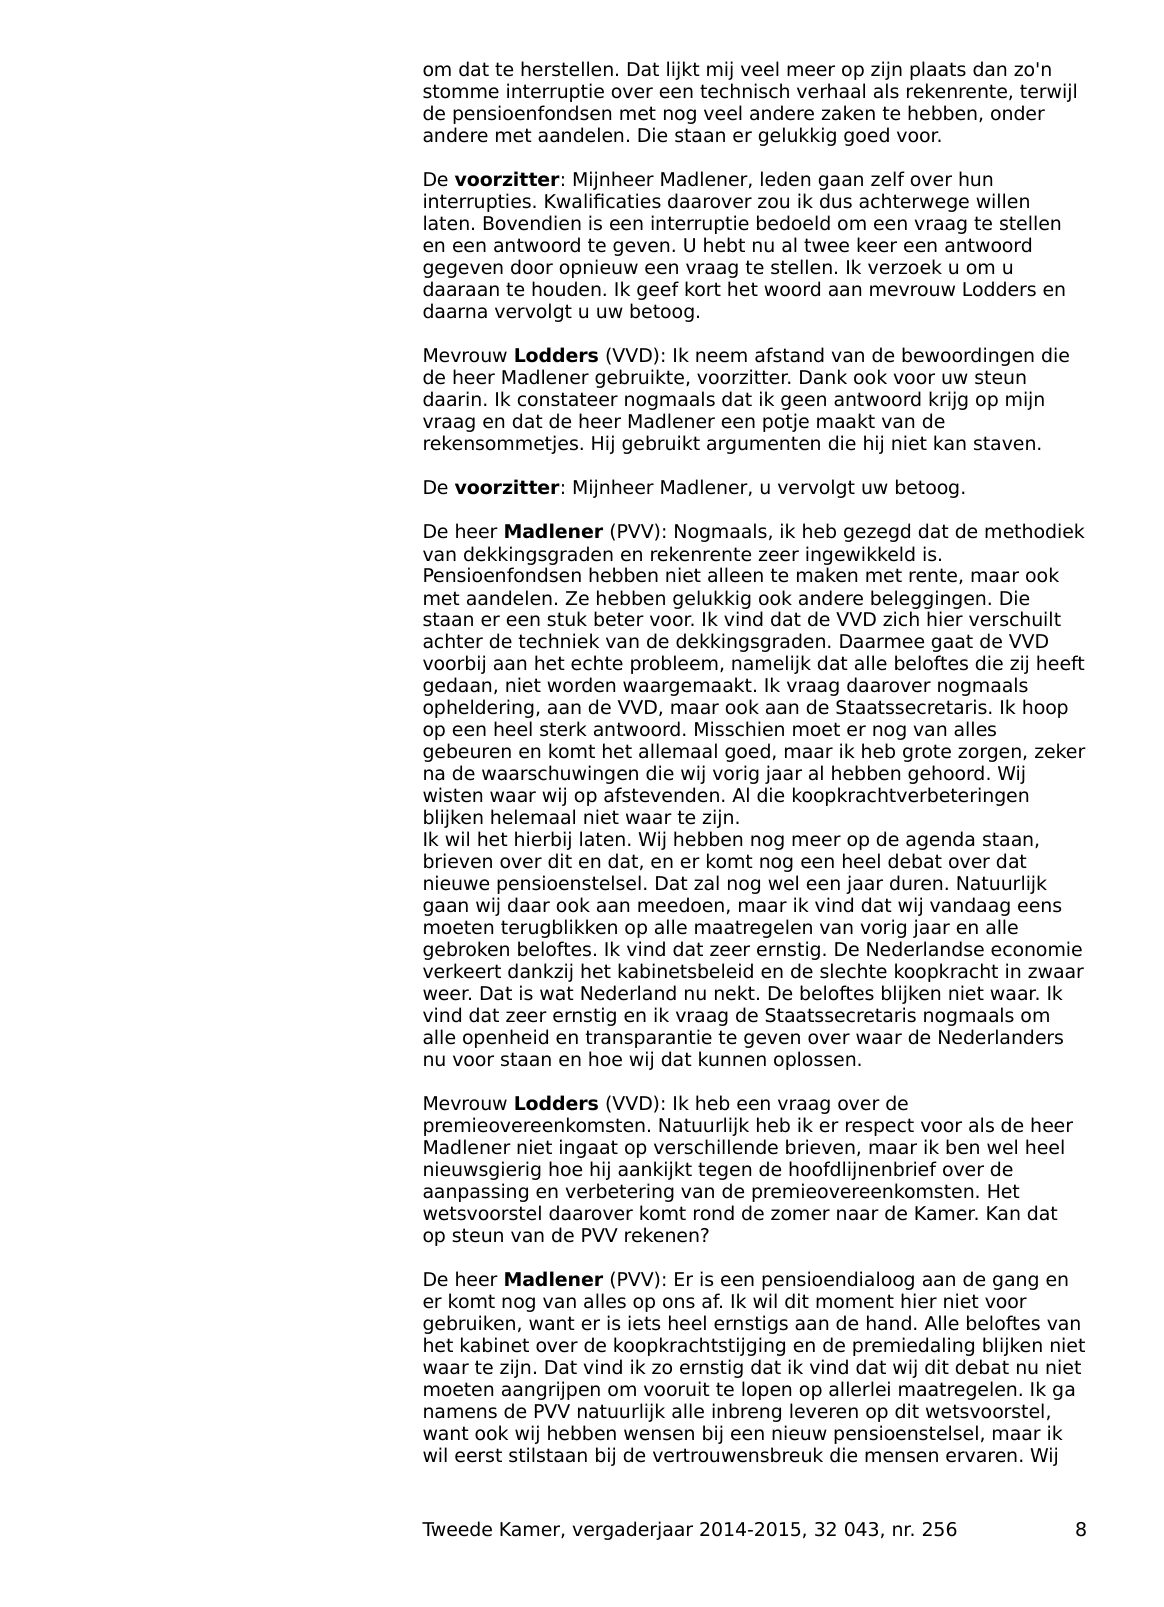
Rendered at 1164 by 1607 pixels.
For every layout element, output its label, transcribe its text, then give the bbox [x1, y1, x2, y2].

text De heer Madlener (PVV): Nogmaals, ik heb gezegd dat de methodiek van dekkingsgraden en rekenrente zeer ingewikkeld is. Pensioenfondsen hebben niet alleen te maken met rente, maar ook met aandelen. Ze hebben gelukkig ook andere beleggingen. Die staan er een stuk beter voor. Ik vind dat de VVD zich hier verschuilt achter de techniek van de dekkingsgraden. Daarmee gaat de VVD voorbij aan het echte probleem, namelijk dat alle beloftes die zij heeft gedaan, niet worden waargemaakt. Ik vraag daarover nogmaals opheldering, aan de VVD, maar ook aan de Staatssecretaris. Ik hoop op een heel sterk antwoord. Misschien moet er nog van alles gebeuren en komt het allemaal goed, maar ik heb grote zorgen, zeker na de waarschuwingen die wij vorig jaar al hebben gehoord. Wij wisten waar wij op afstevenden. Al die koopkrachtverbeteringen blijken helemaal niet waar te zijn. [422, 521, 1087, 829]
text De voorzitter: Mijnheer Madlener, leden gaan zelf over hun interrupties. Kwalificaties daarover zou ik dus achterwege willen laten. Bovendien is een interruptie bedoeld om een vraag te stellen en een antwoord te geven. U hebt nu al twee keer een antwoord gegeven door opnieuw een vraag te stellen. Ik verzoek u om u daaraan te houden. Ik geef kort het woord aan mevrouw Lodders en daarna vervolgt u uw betoog. [422, 169, 1087, 323]
text De heer Madlener (PVV): Er is een pensioendialoog aan de gang en er komt nog van alles op ons af. Ik wil dit moment hier niet voor gebruiken, want er is iets heel ernstigs aan de hand. Alle beloftes van het kabinet over de koopkrachtstijging en de premiedaling blijken niet waar te zijn. Dat vind ik zo ernstig dat ik vind dat wij dit debat nu niet moeten aangrijpen om vooruit te lopen op allerlei maatregelen. Ik ga namens de PVV natuurlijk alle inbreng leveren op dit wetsvoorstel, want ook wij hebben wensen bij een nieuw pensioenstelsel, maar ik wil eerst stilstaan bij de vertrouwensbreuk die mensen ervaren. Wij [422, 1269, 1087, 1467]
text Mevrouw Lodders (VVD): Ik neem afstand van de bewoordingen die de heer Madlener gebruikte, voorzitter. Dank ook voor uw steun daarin. Ik constateer nogmaals dat ik geen antwoord krijg op mijn vraag en dat de heer Madlener een potje maakt van de rekensommetjes. Hij gebruikt argumenten die hij niet kan staven. [422, 345, 1087, 455]
text Mevrouw Lodders (VVD): Ik heb een vraag over de premieovereenkomsten. Natuurlijk heb ik er respect voor als de heer Madlener niet ingaat op verschillende brieven, maar ik ben wel heel nieuwsgierig hoe hij aankijkt tegen de hoofdlijnenbrief over de aanpassing en verbetering van de premieovereenkomsten. Het wetsvoorstel daarover komt rond de zomer naar de Kamer. Kan dat op steun van de PVV rekenen? [422, 1093, 1087, 1247]
text Ik wil het hierbij laten. Wij hebben nog meer op de agenda staan, brieven over dit en dat, en er komt nog een heel debat over dat nieuwe pensioenstelsel. Dat zal nog wel een jaar duren. Natuurlijk gaan wij daar ook aan meedoen, maar ik vind dat wij vandaag eens moeten terugblikken op alle maatregelen van vorig jaar en alle gebroken beloftes. Ik vind dat zeer ernstig. De Nederlandse economie verkeert dankzij het kabinetsbeleid en de slechte koopkracht in zwaar weer. Dat is wat Nederland nu nekt. De beloftes blijken niet waar. Ik vind dat zeer ernstig en ik vraag de Staatssecretaris nogmaals om alle openheid en transparantie te geven over waar de Nederlanders nu voor staan en hoe wij dat kunnen oplossen. [422, 829, 1087, 1071]
text om dat te herstellen. Dat lijkt mij veel meer op zijn plaats dan zo'n stomme interruptie over een technisch verhaal als rekenrente, terwijl de pensioenfondsen met nog veel andere zaken te hebben, onder andere met aandelen. Die staan er gelukkig goed voor. [422, 59, 1087, 147]
text De voorzitter: Mijnheer Madlener, u vervolgt uw betoog. [422, 477, 1087, 499]
